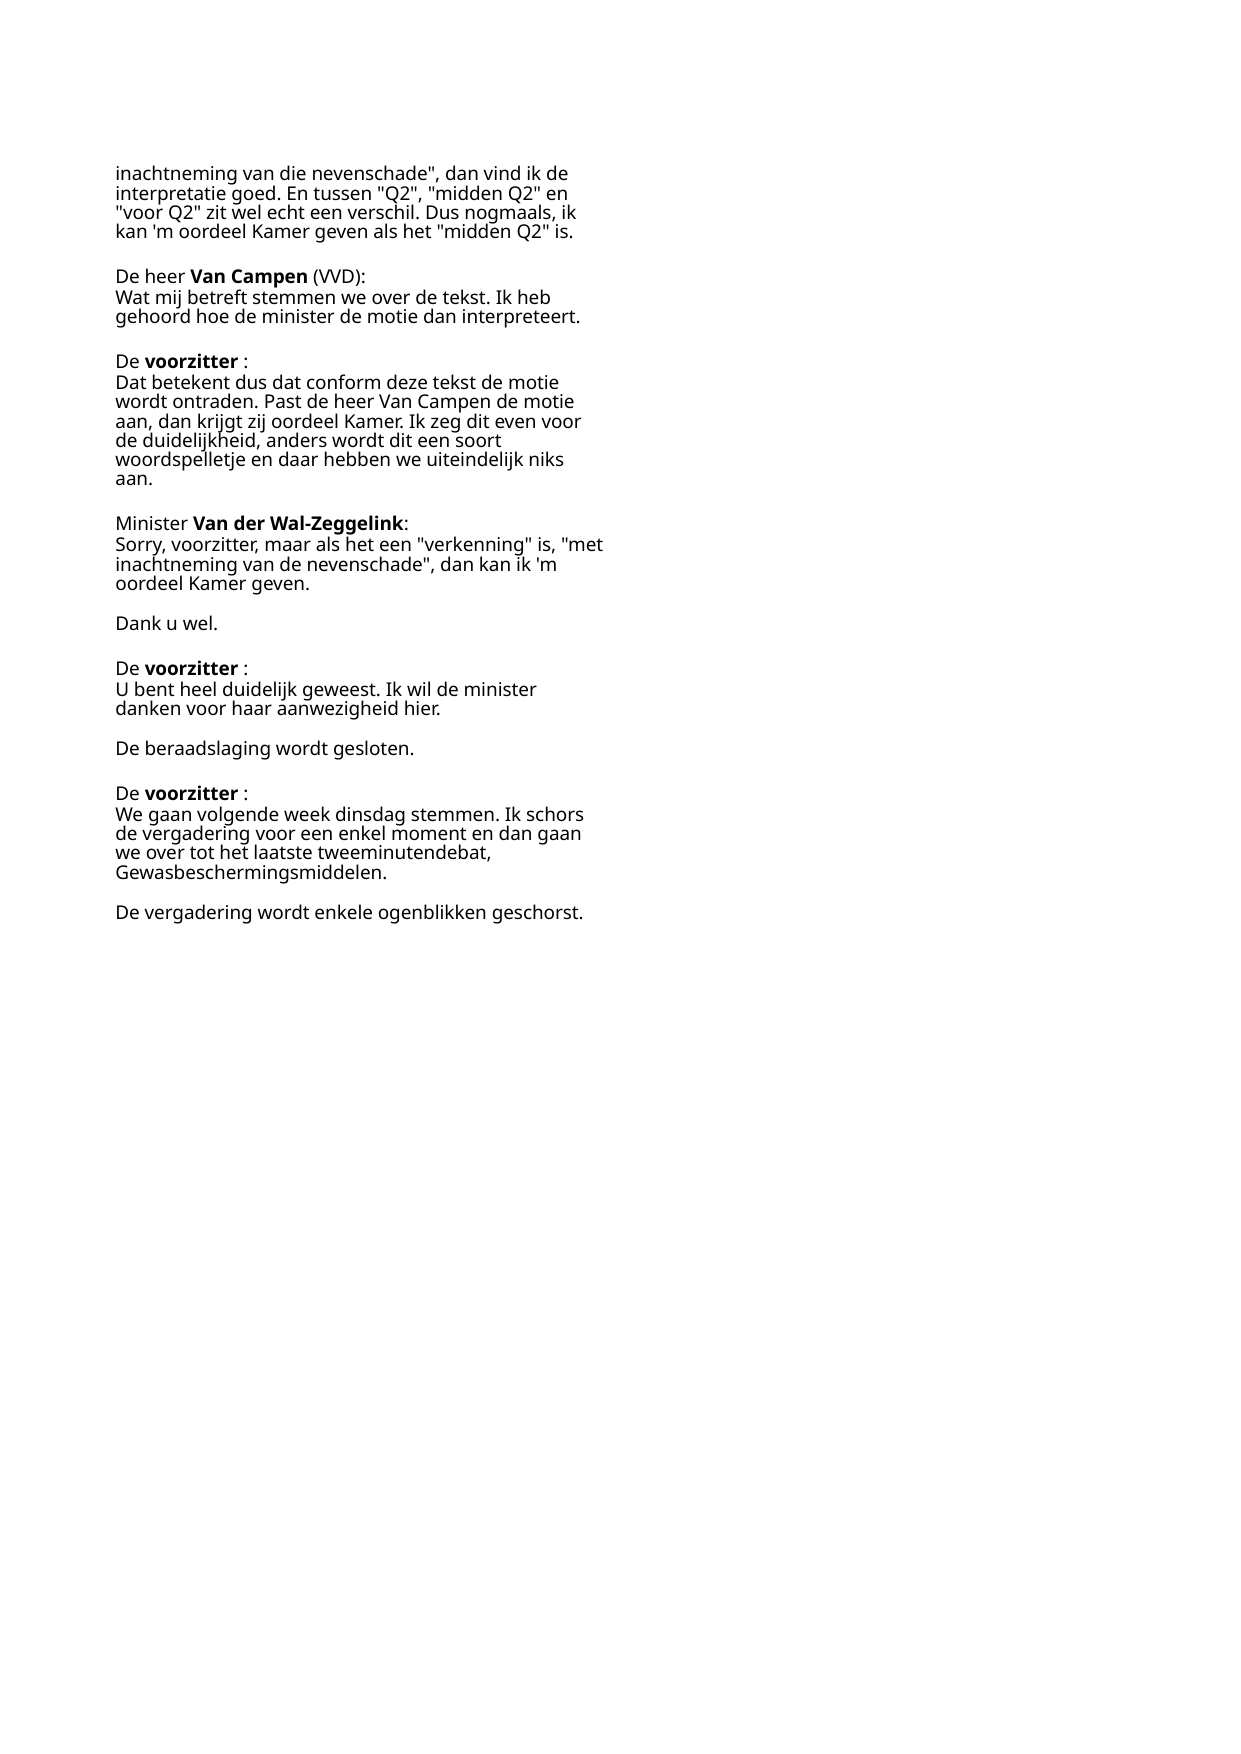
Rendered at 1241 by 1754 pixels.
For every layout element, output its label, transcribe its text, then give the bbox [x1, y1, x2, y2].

text De voorzitter : [115, 780, 605, 806]
text De voorzitter : [115, 655, 605, 681]
text De vergadering wordt enkele ogenblikken geschorst. [115, 904, 605, 923]
text inachtneming van die nevenschade", dan vind ik de interpretatie goed. En tussen "Q2", "midden Q2" en "voor Q2" zit wel echt een verschil. Dus nogmaals, ik kan 'm oordeel Kamer geven als het "midden Q2" is. [115, 165, 605, 242]
text Wat mij betreft stemmen we over de tekst. Ik heb gehoord hoe de minister de motie dan interpreteert. [115, 289, 605, 327]
text We gaan volgende week dinsdag stemmen. Ik schors de vergadering voor een enkel moment en dan gaan we over tot het laatste tweeminutendebat, Gewasbeschermingsmiddelen. [115, 806, 605, 883]
text Minister Van der Wal-Zeggelink: [115, 511, 605, 536]
text Dat betekent dus dat conform deze tekst de motie wordt ontraden. Past de heer Van Campen de motie aan, dan krijgt zij oordeel Kamer. Ik zeg dit even voor de duidelijkheid, anders wordt dit een soort woordspelletje en daar hebben we uiteindelijk niks aan. [115, 374, 605, 490]
text Dank u wel. [115, 615, 605, 634]
text U bent heel duidelijk geweest. Ik wil de minister danken voor haar aanwezigheid hier. [115, 681, 605, 719]
text De beraadslaging wordt gesloten. [115, 740, 605, 759]
text De voorzitter : [115, 348, 605, 374]
text De heer Van Campen (VVD): [115, 263, 605, 289]
text Sorry, voorzitter, maar als het een "verkenning" is, "met inachtneming van de nevenschade", dan kan ik 'm oordeel Kamer geven. [115, 536, 605, 594]
